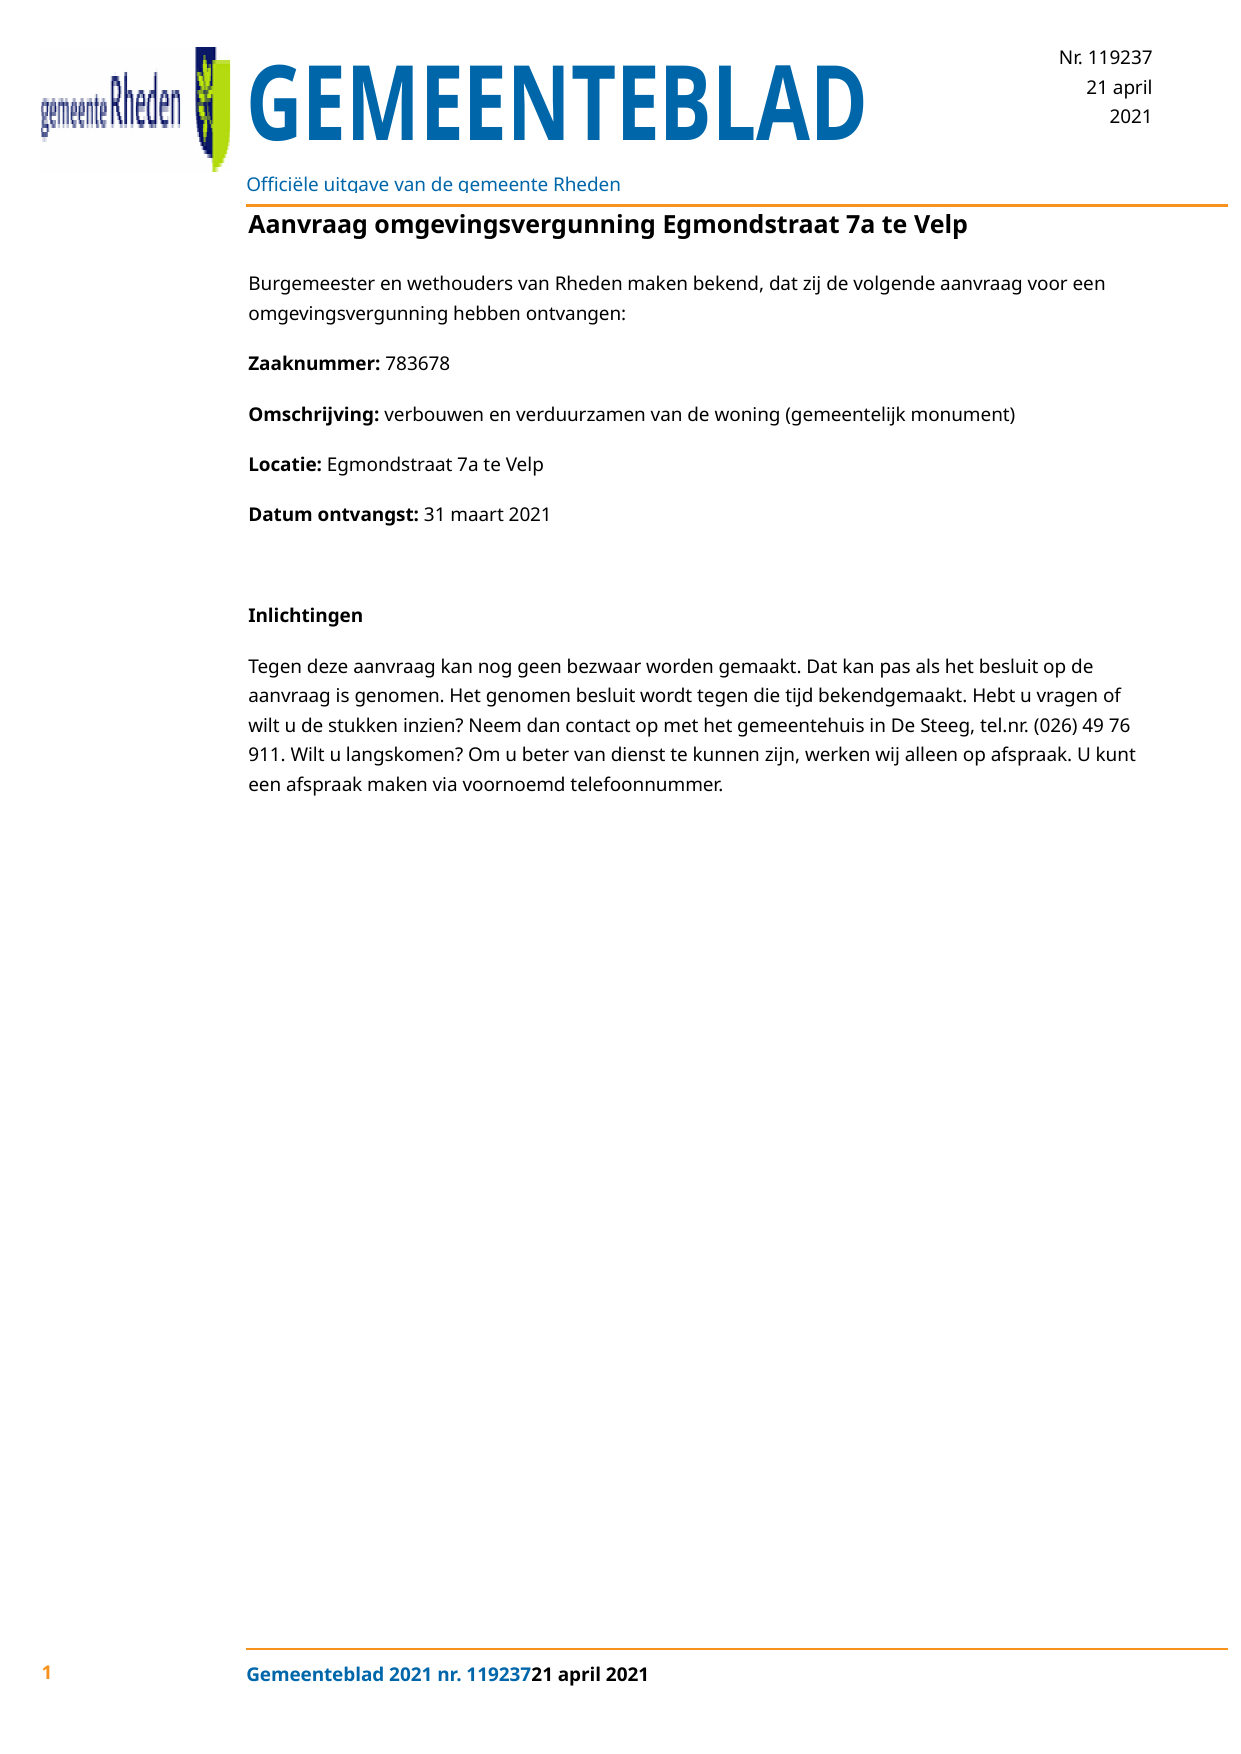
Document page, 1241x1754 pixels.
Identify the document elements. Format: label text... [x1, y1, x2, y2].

picture [41, 47, 231, 172]
text Tegen deze aanvraag kan nog geen bezwaar worden gemaakt. Dat kan pas als het besluit op de aanvraag is genomen. Het genomen besluit wordt tegen die tijd bekendgemaakt. Hebt u vragen of wilt u de stukken inzien? Neem dan contact op met het gemeentehuis in De Steeg, tel.nr. (026) 49 76 911. Wilt u langskomen? Om u beter van dienst te kunnen zijn, werken wij alleen op afspraak. U kunt een afspraak maken via voornoemd telefoonnummer. [248, 653, 1152, 797]
text Inlichtingen [248, 602, 1152, 628]
text Aanvraag omgevingsvergunning Egmondstraat 7a te Velp [248, 207, 1152, 241]
text Locatie: Egmondstraat 7a te Velp [248, 451, 1152, 477]
text Burgemeester en wethouders van Rheden maken bekend, dat zij de volgende aanvraag voor een omgevingsvergunning hebben ontvangen: [248, 270, 1152, 326]
text Zaaknummer: 783678 [248, 350, 1152, 376]
text Datum ontvangst: 31 maart 2021 [248, 502, 1152, 527]
text Omschrijving: verbouwen en verduurzamen van de woning (gemeentelijk monument) [248, 401, 1152, 426]
